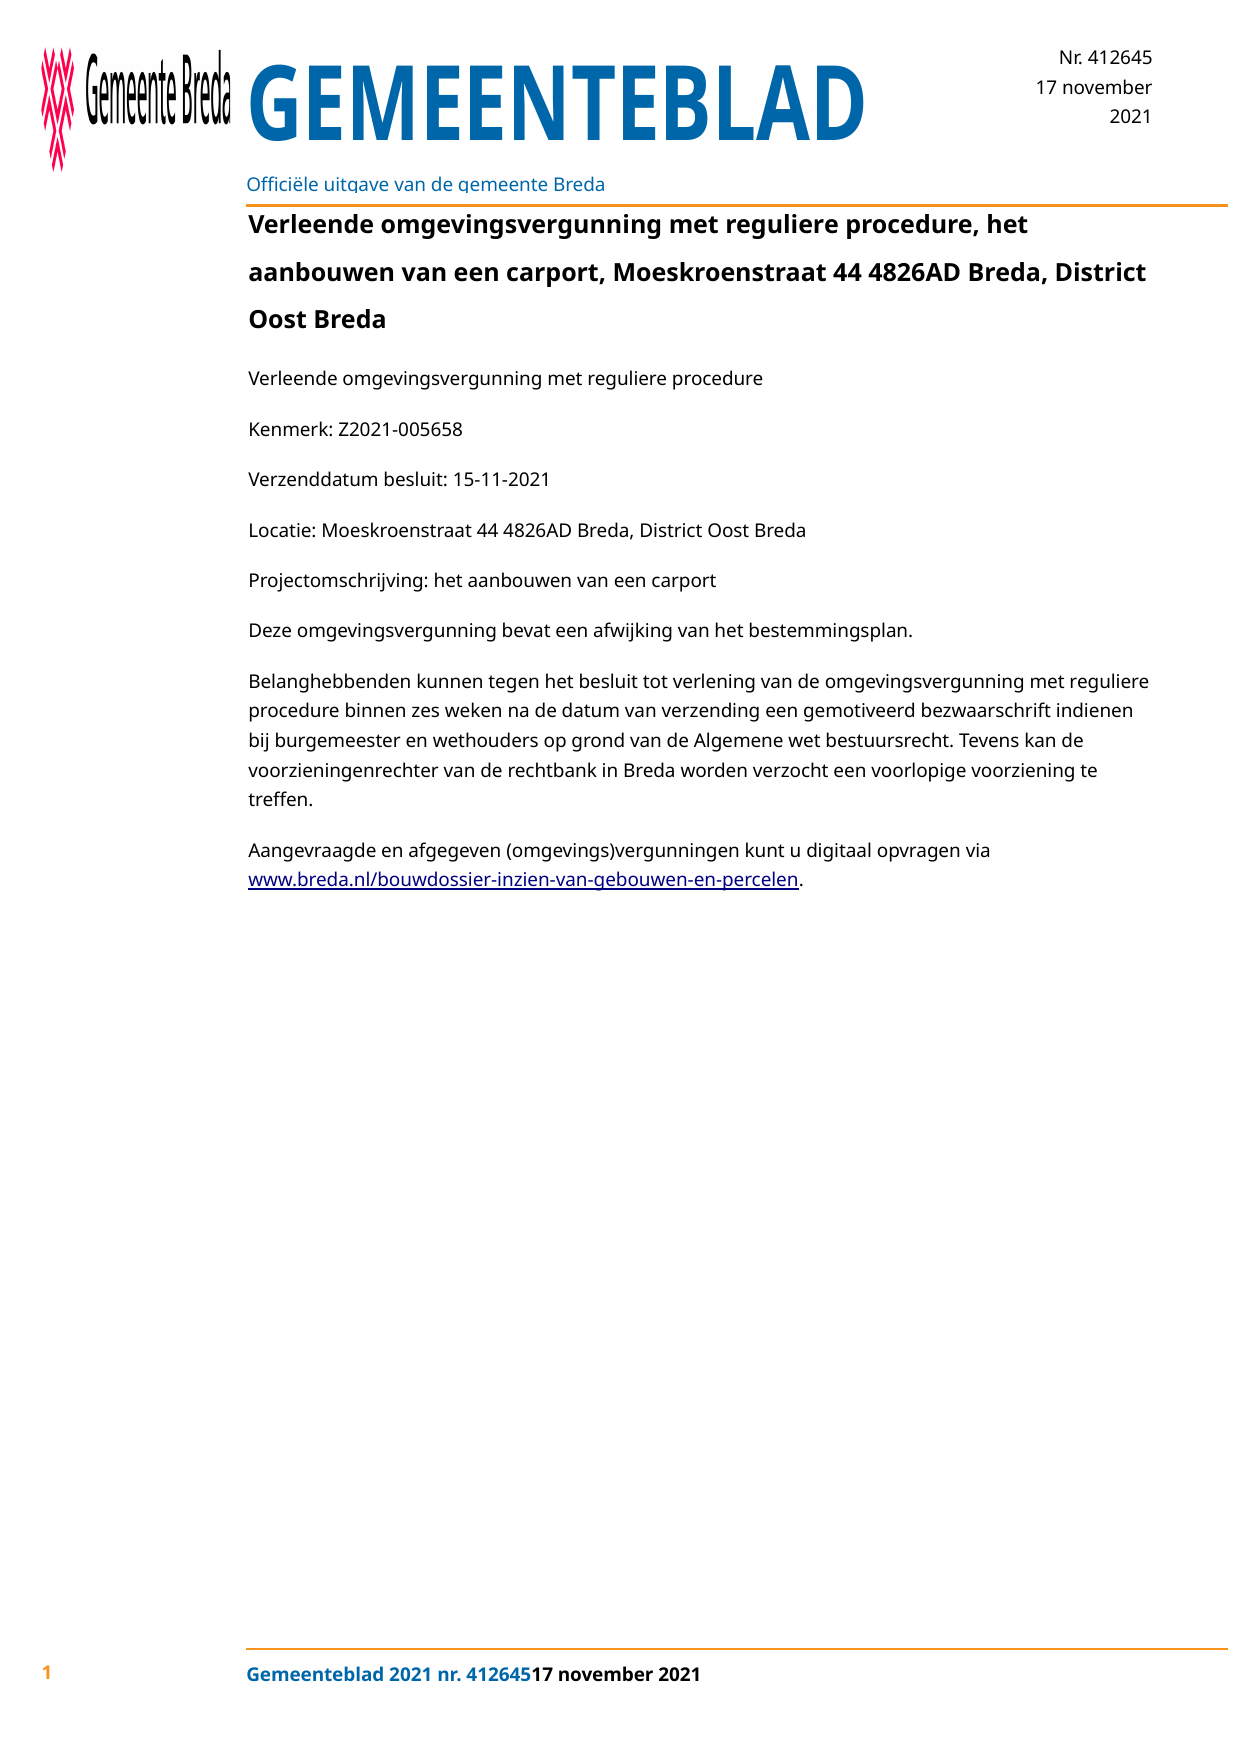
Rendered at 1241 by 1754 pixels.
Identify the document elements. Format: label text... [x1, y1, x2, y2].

text Locatie: Moeskroenstraat 44 4826AD Breda, District Oost Breda [248, 517, 1152, 542]
text Verleende omgevingsvergunning met reguliere procedure [248, 366, 1152, 391]
text Aangevraagde en afgegeven (omgevings)vergunningen kunt u digitaal opvragen via www.breda.nl/bouwdossier-inzien-van-gebouwen-en-percelen. [248, 837, 1152, 892]
text Deze omgevingsvergunning bevat een afwijking van het bestemmingsplan. [248, 618, 1152, 643]
picture [41, 47, 231, 172]
text Belanghebbenden kunnen tegen het besluit tot verlening van de omgevingsvergunning met reguliere procedure binnen zes weken na de datum van verzending een gemotiveerd bezwaarschrift indienen bij burgemeester en wethouders op grond van de Algemene wet bestuursrecht. Tevens kan de voorzieningenrechter van de rechtbank in Breda worden verzocht een voorlopige voorziening te treffen. [248, 668, 1152, 812]
text Projectomschrijving: het aanbouwen van een carport [248, 567, 1152, 593]
text Verleende omgevingsvergunning met reguliere procedure, het aanbouwen van een carport, Moeskroenstraat 44 4826AD Breda, District Oost Breda [248, 207, 1152, 336]
text Kenmerk: Z2021-005658 [248, 416, 1152, 442]
text Verzenddatum besluit: 15-11-2021 [248, 466, 1152, 492]
